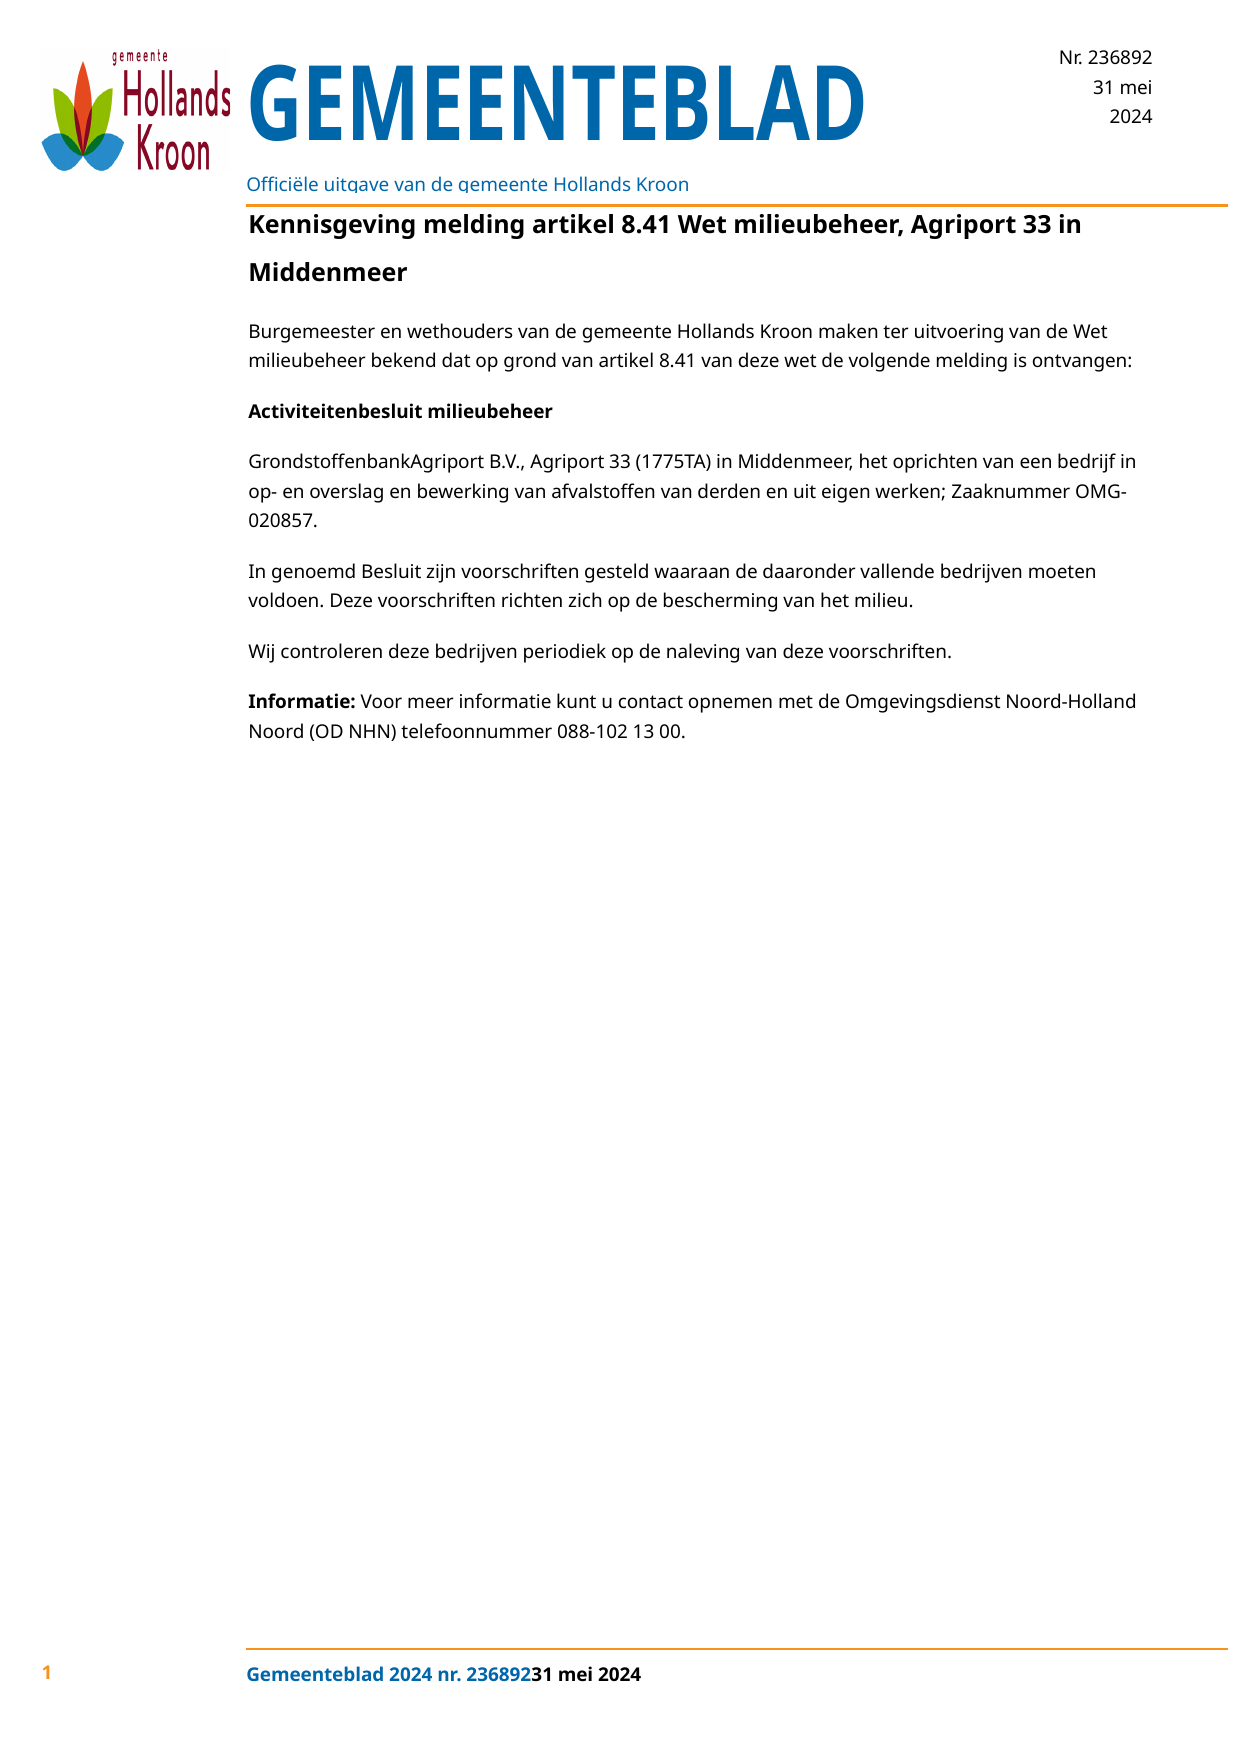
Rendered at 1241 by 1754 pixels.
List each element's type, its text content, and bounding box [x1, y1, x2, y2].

text Informatie: Voor meer informatie kunt u contact opnemen met de Omgevingsdienst Noord-Holland Noord (OD NHN) telefoonnummer 088-102 13 00. [248, 688, 1152, 744]
text Burgemeester en wethouders van de gemeente Hollands Kroon maken ter uitvoering van de Wet milieubeheer bekend dat op grond van artikel 8.41 van deze wet de volgende melding is ontvangen: [248, 318, 1152, 373]
text In genoemd Besluit zijn voorschriften gesteld waaraan de daaronder vallende bedrijven moeten voldoen. Deze voorschriften richten zich op de bescherming van het milieu. [248, 558, 1152, 613]
text Kennisgeving melding artikel 8.41 Wet milieubeheer, Agriport 33 in Middenmeer [248, 207, 1152, 288]
text Wij controleren deze bedrijven periodiek op de naleving van deze voorschriften. [248, 638, 1152, 664]
picture [41, 47, 231, 172]
text Activiteitenbesluit milieubeheer [248, 398, 1152, 424]
text GrondstoffenbankAgriport B.V., Agriport 33 (1775TA) in Middenmeer, het oprichten van een bedrijf in op- en overslag en bewerking van afvalstoffen van derden en uit eigen werken; Zaaknummer OMG-020857. [248, 448, 1152, 533]
